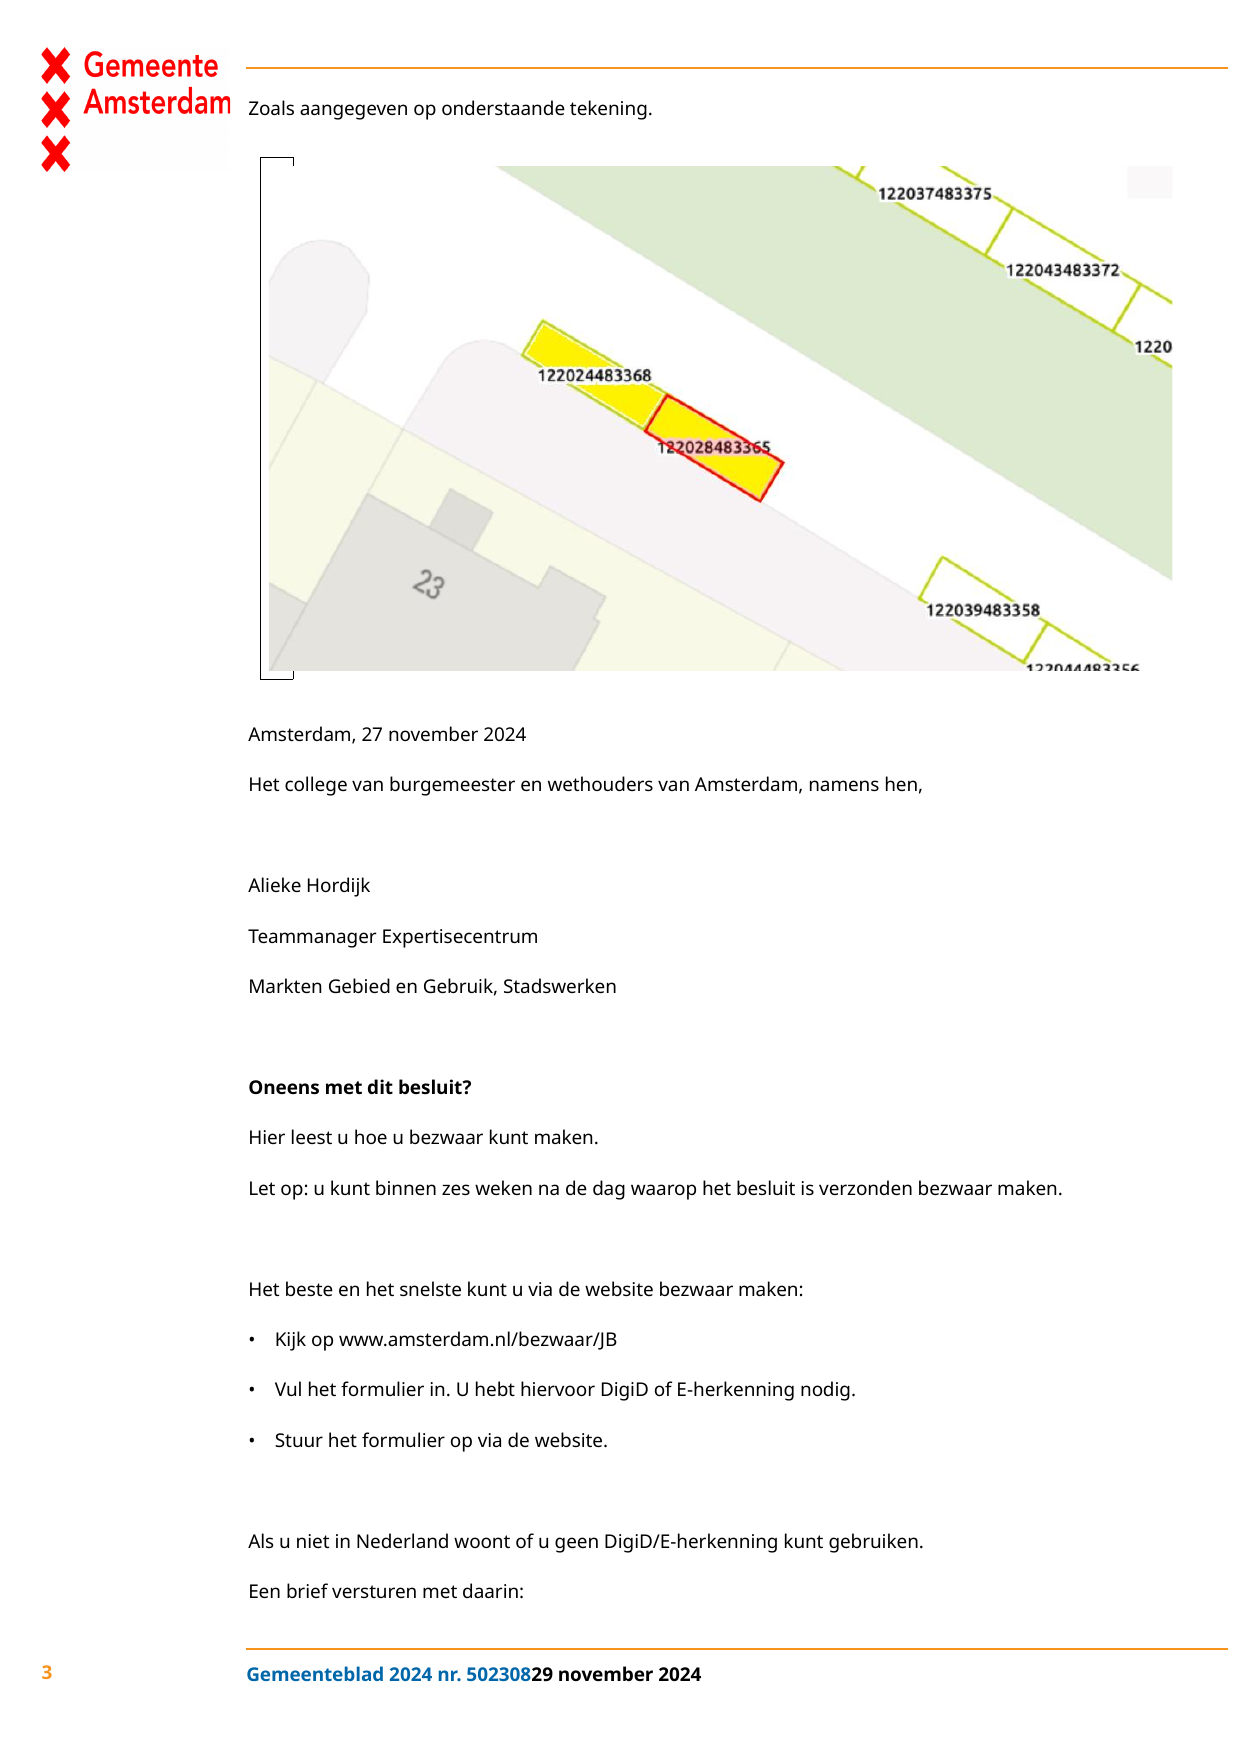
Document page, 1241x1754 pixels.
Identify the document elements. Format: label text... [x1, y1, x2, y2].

text Als u niet in Nederland woont of u geen DigiD/E-herkenning kunt gebruiken. [248, 1528, 1152, 1554]
text Een brief versturen met daarin: [248, 1578, 1152, 1604]
text Let op: u kunt binnen zes weken na de dag waarop het besluit is verzonden bezwaar maken. [248, 1175, 1152, 1201]
text Alieke Hordijk [248, 872, 1152, 898]
picture [41, 47, 231, 172]
text Zoals aangegeven op onderstaande tekening. [248, 95, 1152, 121]
text • Vul het formulier in. U hebt hiervoor DigiD of E-herkenning nodig. [248, 1377, 1152, 1402]
text • Stuur het formulier op via de website. [248, 1427, 1152, 1453]
text Teammanager Expertisecentrum [248, 923, 1152, 949]
text • Kijk op www.amsterdam.nl/bezwaar/JB [248, 1326, 1152, 1352]
text Hier leest u hoe u bezwaar kunt maken. [248, 1124, 1152, 1150]
text Het beste en het snelste kunt u via de website bezwaar maken: [248, 1276, 1152, 1302]
text Amsterdam, 27 november 2024 [248, 721, 1152, 747]
text Het college van burgemeester en wethouders van Amsterdam, namens hen, [248, 772, 1152, 797]
text Markten Gebied en Gebruik, Stadswerken [248, 973, 1152, 999]
text Oneens met dit besluit? [248, 1074, 1152, 1100]
picture [268, 166, 1173, 671]
